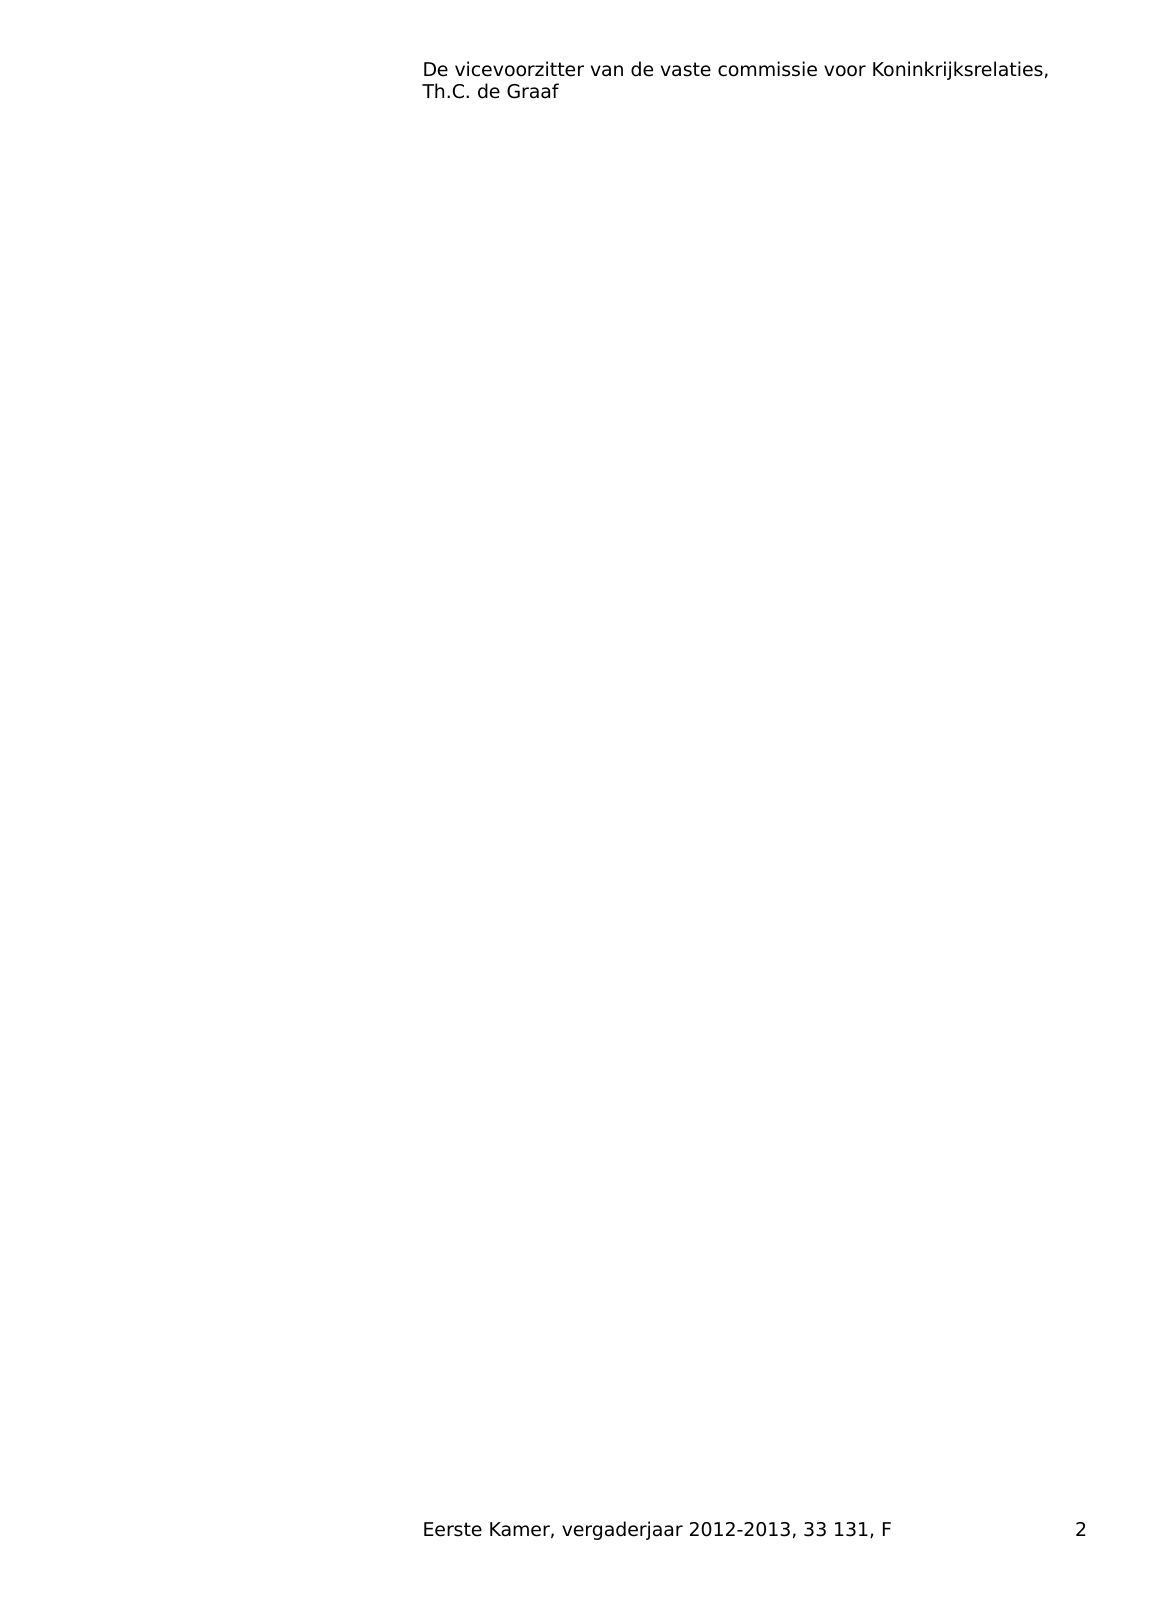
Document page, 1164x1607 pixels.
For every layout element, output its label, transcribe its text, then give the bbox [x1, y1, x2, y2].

text De vicevoorzitter van de vaste commissie voor Koninkrijksrelaties, Th.C. de Graaf [422, 59, 1087, 103]
